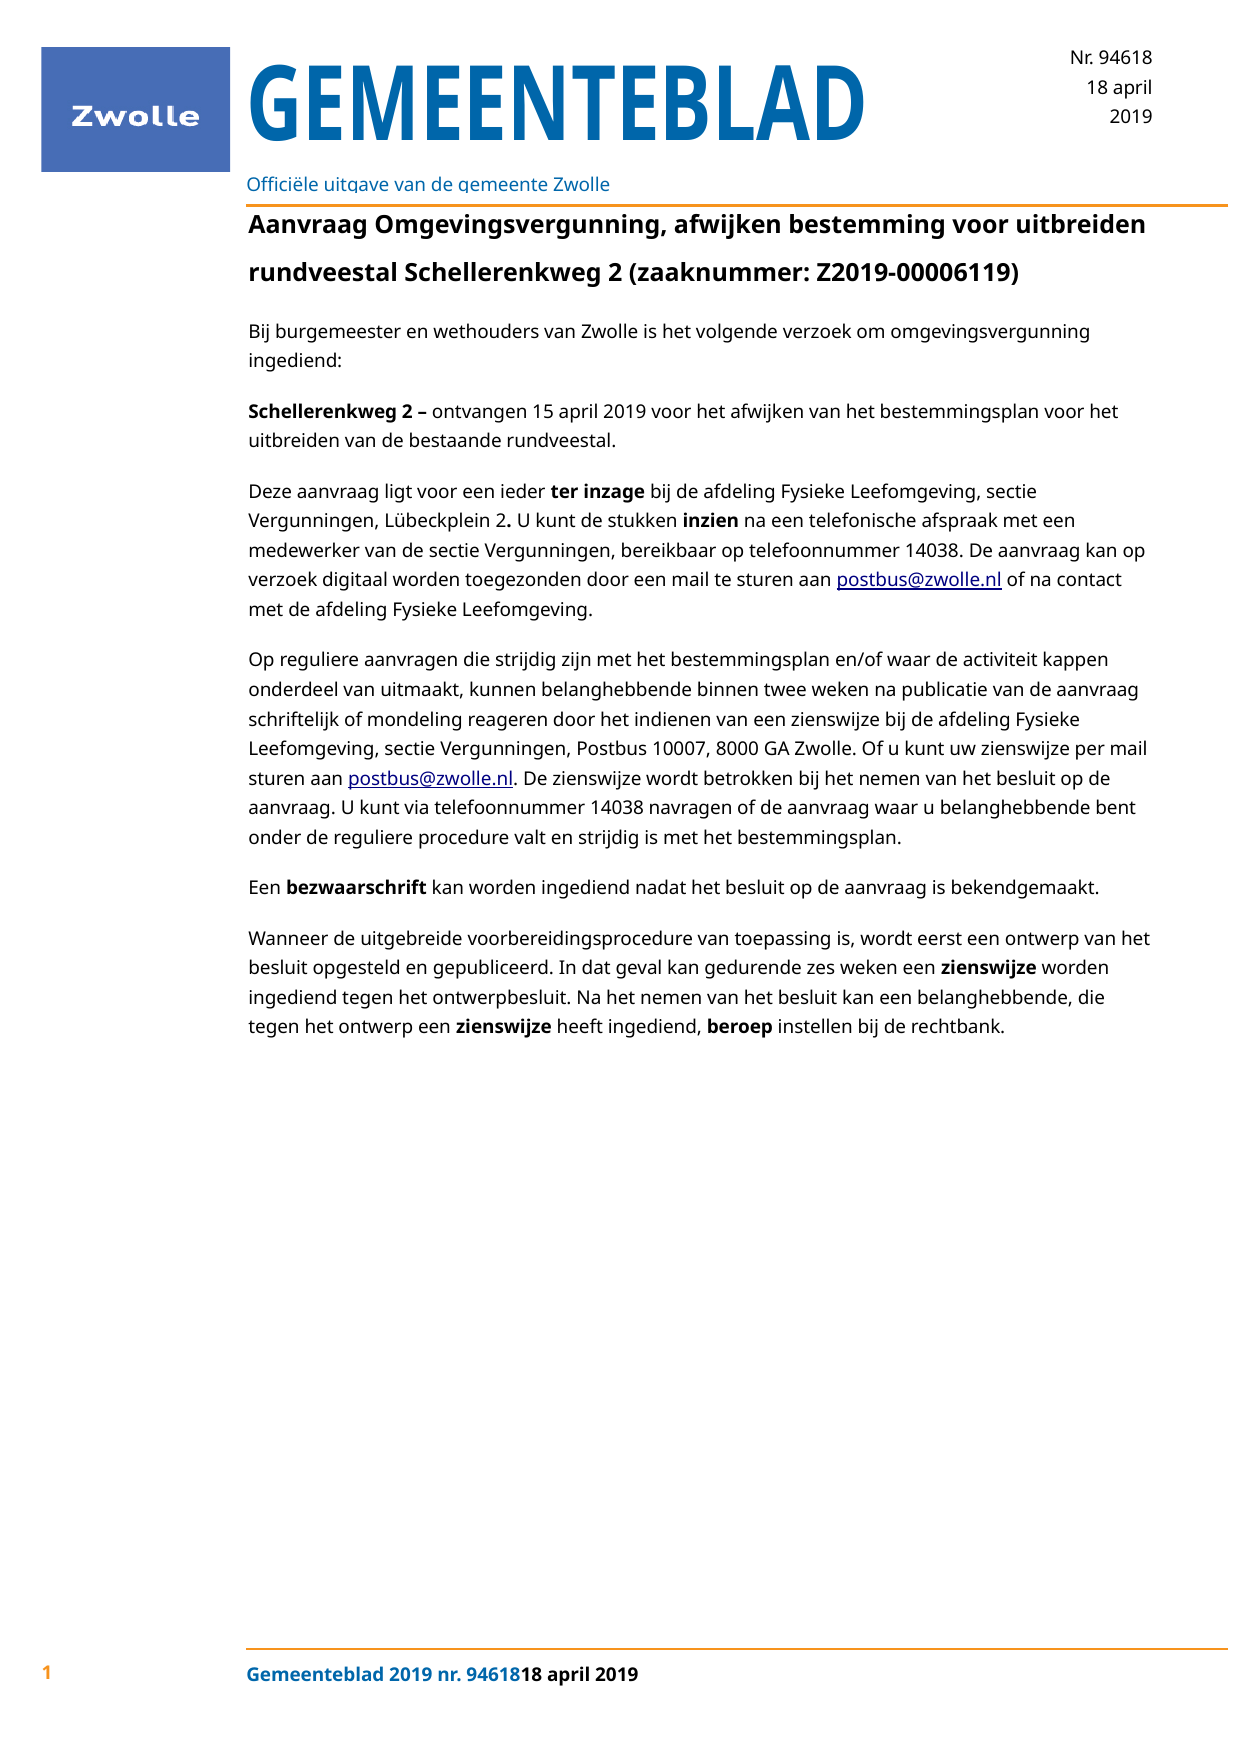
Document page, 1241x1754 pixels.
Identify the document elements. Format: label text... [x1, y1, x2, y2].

text Deze aanvraag ligt voor een ieder ter inzage bij de afdeling Fysieke Leefomgeving, sectie Vergunningen, Lübeckplein 2. U kunt de stukken inzien na een telefonische afspraak met een medewerker van de sectie Vergunningen, bereikbaar op telefoonnummer 14038. De aanvraag kan op verzoek digitaal worden toegezonden door een mail te sturen aan postbus@zwolle.nl of na contact met de afdeling Fysieke Leefomgeving. [248, 478, 1152, 622]
text Schellerenkweg 2 – ontvangen 15 april 2019 voor het afwijken van het bestemmingsplan voor het uitbreiden van de bestaande rundveestal. [248, 398, 1152, 453]
text Aanvraag Omgevingsvergunning, afwijken bestemming voor uitbreiden rundveestal Schellerenkweg 2 (zaaknummer: Z2019-00006119) [248, 207, 1152, 288]
text Wanneer de uitgebreide voorbereidingsprocedure van toepassing is, wordt eerst een ontwerp van het besluit opgesteld en gepubliceerd. In dat geval kan gedurende zes weken een zienswijze worden ingediend tegen het ontwerpbesluit. Na het nemen van het besluit kan een belanghebbende, die tegen het ontwerp een zienswijze heeft ingediend, beroep instellen bij de rechtbank. [248, 925, 1152, 1039]
picture [41, 47, 231, 172]
text Een bezwaarschrift kan worden ingediend nadat het besluit op de aanvraag is bekendgemaakt. [248, 874, 1152, 900]
text Bij burgemeester en wethouders van Zwolle is het volgende verzoek om omgevingsvergunning ingediend: [248, 318, 1152, 373]
text Op reguliere aanvragen die strijdig zijn met het bestemmingsplan en/of waar de activiteit kappen onderdeel van uitmaakt, kunnen belanghebbende binnen twee weken na publicatie van de aanvraag schriftelijk of mondeling reageren door het indienen van een zienswijze bij de afdeling Fysieke Leefomgeving, sectie Vergunningen, Postbus 10007, 8000 GA Zwolle. Of u kunt uw zienswijze per mail sturen aan postbus@zwolle.nl. De zienswijze wordt betrokken bij het nemen van het besluit op de aanvraag. U kunt via telefoonnummer 14038 navragen of de aanvraag waar u belanghebbende bent onder de reguliere procedure valt en strijdig is met het bestemmingsplan. [248, 647, 1152, 850]
